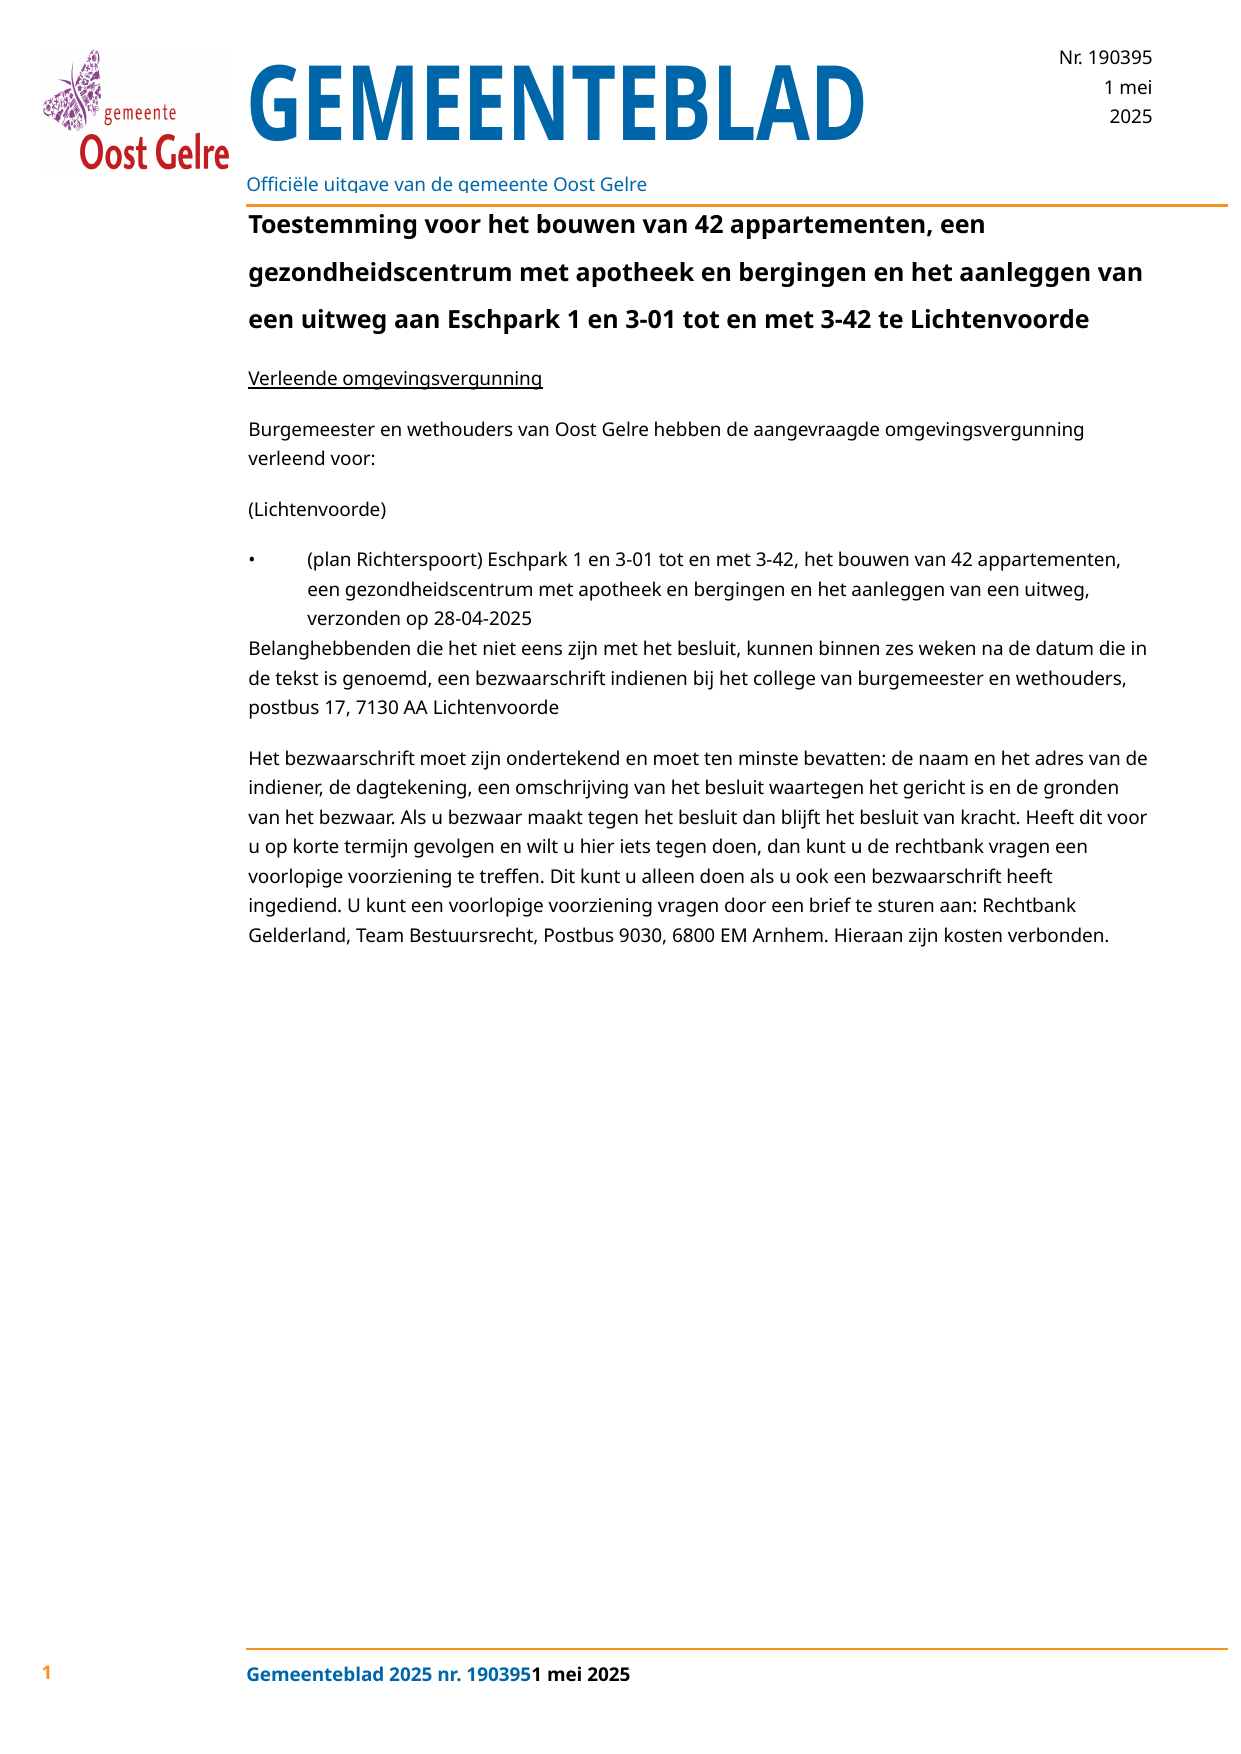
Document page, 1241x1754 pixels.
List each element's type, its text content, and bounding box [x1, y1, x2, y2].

text (Lichtenvoorde) [248, 496, 1152, 522]
text Verleende omgevingsvergunning [248, 366, 1152, 391]
text Toestemming voor het bouwen van 42 appartementen, een gezondheidscentrum met apotheek en bergingen en het aanleggen van een uitweg aan Eschpark 1 en 3-01 tot en met 3-42 te Lichtenvoorde [248, 207, 1152, 336]
picture [41, 47, 231, 172]
text Het bezwaarschrift moet zijn ondertekend en moet ten minste bevatten: de naam en het adres van de indiener, de dagtekening, een omschrijving van het besluit waartegen het gericht is en de gronden van het bezwaar. Als u bezwaar maakt tegen het besluit dan blijft het besluit van kracht. Heeft dit voor u op korte termijn gevolgen en wilt u hier iets tegen doen, dan kunt u de rechtbank vragen een voorlopige voorziening te treffen. Dit kunt u alleen doen als u ook een bezwaarschrift heeft ingediend. U kunt een voorlopige voorziening vragen door een brief te sturen aan: Rechtbank Gelderland, Team Bestuursrecht, Postbus 9030, 6800 EM Arnhem. Hieraan zijn kosten verbonden. [248, 745, 1152, 948]
text Belanghebbenden die het niet eens zijn met het besluit, kunnen binnen zes weken na de datum die in de tekst is genoemd, een bezwaarschrift indienen bij het college van burgemeester en wethouders, postbus 17, 7130 AA Lichtenvoorde [248, 635, 1152, 720]
list (plan Richterspoort) Eschpark 1 en 3-01 tot en met 3-42, het bouwen van 42 appartementen, een gezondheidscentrum met apotheek en bergingen en het aanleggen van een uitweg, verzonden op 28-04-2025 [248, 546, 1152, 631]
text Burgemeester en wethouders van Oost Gelre hebben de aangevraagde omgevingsvergunning verleend voor: [248, 416, 1152, 471]
